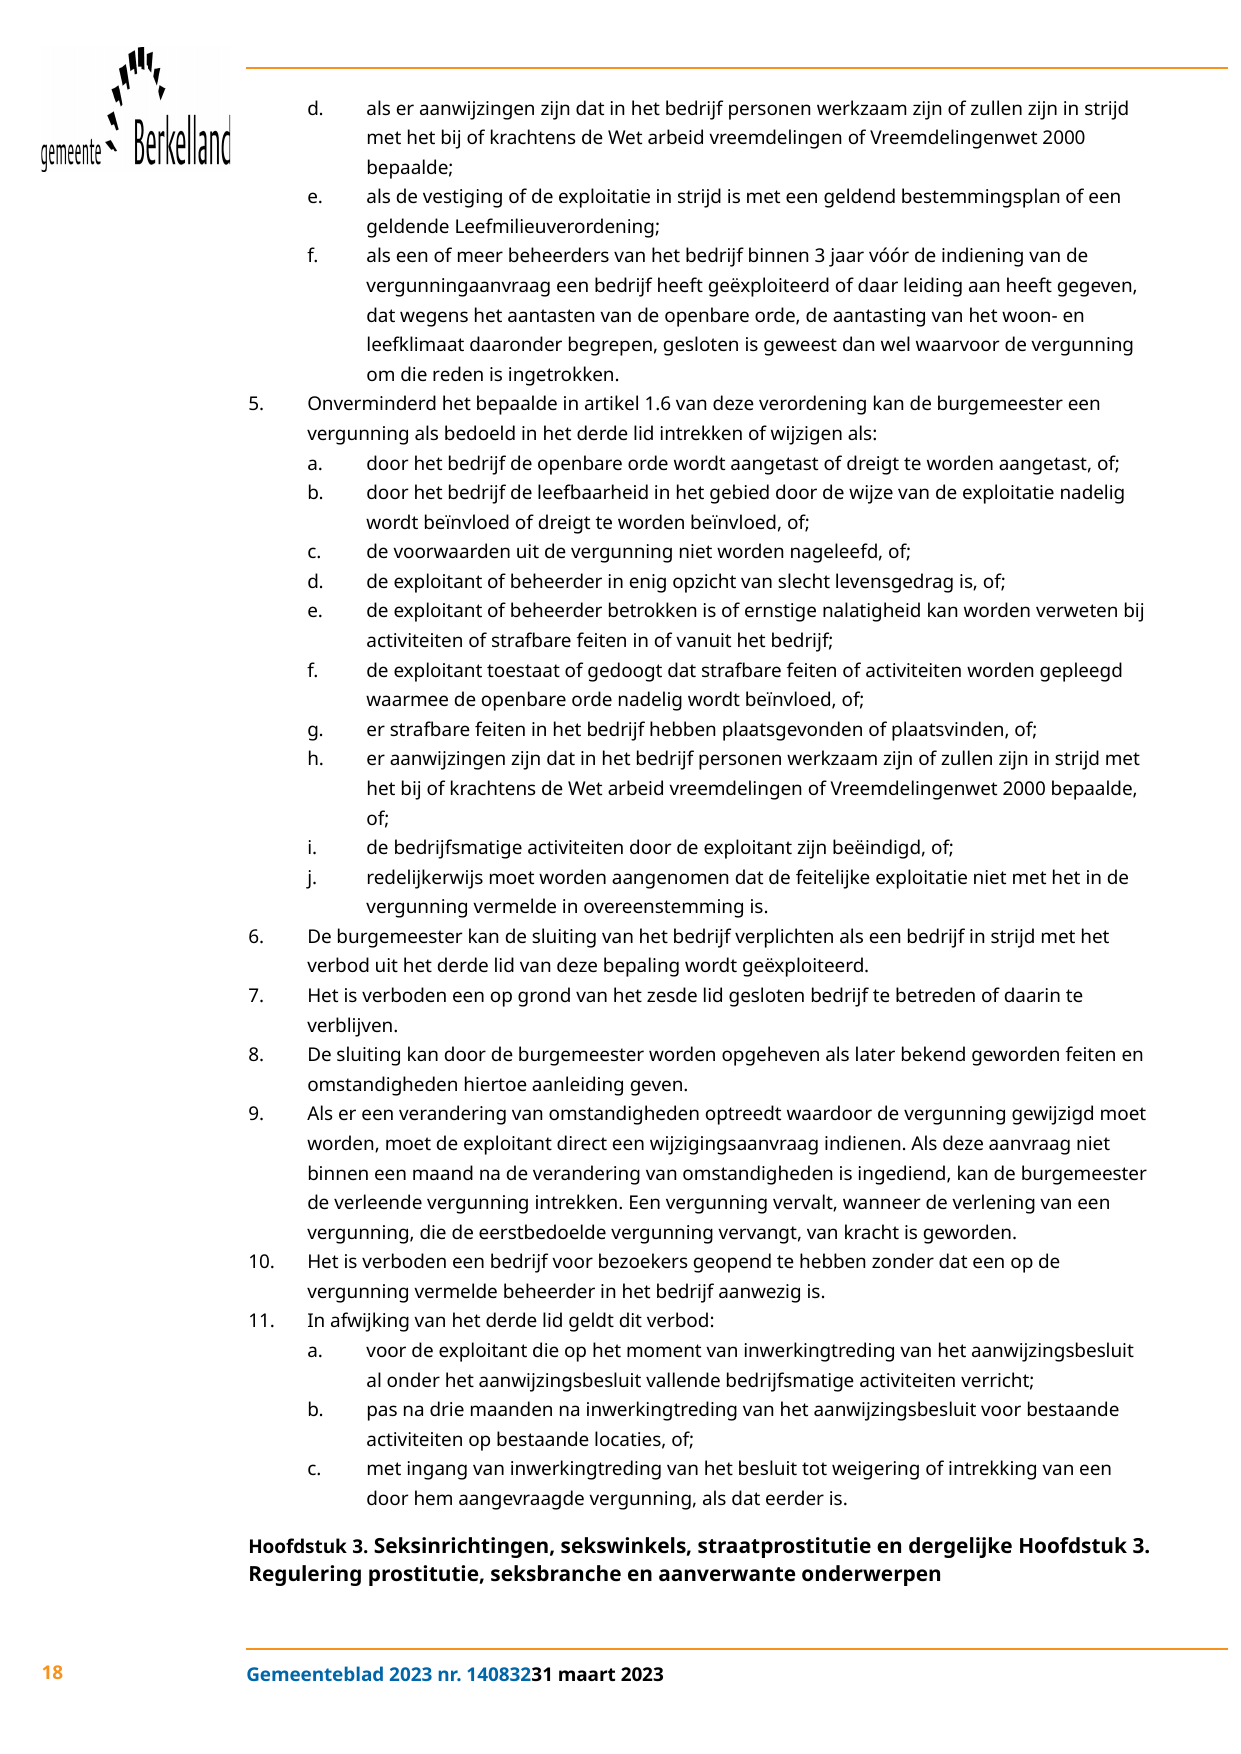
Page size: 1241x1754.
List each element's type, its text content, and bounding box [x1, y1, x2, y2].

list De sluiting kan door de burgemeester worden opgeheven als later bekend geworden feiten en omstandigheden hiertoe aanleiding geven. [248, 1041, 1152, 1097]
list er aanwijzingen zijn dat in het bedrijf personen werkzaam zijn of zullen zijn in strijd met het bij of krachtens de Wet arbeid vreemdelingen of Vreemdelingenwet 2000 bepaalde, of; [307, 746, 1152, 831]
list als de vestiging of de exploitatie in strijd is met een geldend bestemmingsplan of een geldende Leefmilieuverordening; [307, 183, 1152, 239]
list Onverminderd het bepaalde in artikel 1.6 van deze verordening kan de burgemeester een vergunning als bedoeld in het derde lid intrekken of wijzigen als: [248, 391, 1152, 446]
list Het is verboden een bedrijf voor bezoekers geopend te hebben zonder dat een op de vergunning vermelde beheerder in het bedrijf aanwezig is. [248, 1248, 1152, 1304]
list de bedrijfsmatige activiteiten door de exploitant zijn beëindigd, of; [307, 834, 1152, 860]
list de voorwaarden uit de vergunning niet worden nageleefd, of; [307, 538, 1152, 564]
list als er aanwijzingen zijn dat in het bedrijf personen werkzaam zijn of zullen zijn in strijd met het bij of krachtens de Wet arbeid vreemdelingen of Vreemdelingenwet 2000 bepaalde; [307, 95, 1152, 180]
list de exploitant of beheerder betrokken is of ernstige nalatigheid kan worden verweten bij activiteiten of strafbare feiten in of vanuit het bedrijf; [307, 598, 1152, 653]
list pas na drie maanden na inwerkingtreding van het aanwijzingsbesluit voor bestaande activiteiten op bestaande locaties, of; [307, 1396, 1152, 1452]
list door het bedrijf de openbare orde wordt aangetast of dreigt te worden aangetast, of; [307, 450, 1152, 476]
list er strafbare feiten in het bedrijf hebben plaatsgevonden of plaatsvinden, of; [307, 716, 1152, 742]
list Het is verboden een op grond van het zesde lid gesloten bedrijf te betreden of daarin te verblijven. [248, 982, 1152, 1038]
list met ingang van inwerkingtreding van het besluit tot weigering of intrekking van een door hem aangevraagde vergunning, als dat eerder is. [307, 1456, 1152, 1511]
text Hoofdstuk 3. Seksinrichtingen, sekswinkels, straatprostitutie en dergelijke Hoofdstuk 3. Regulering prostitutie, seksbranche en aanverwante onderwerpen [248, 1531, 1152, 1588]
list Als er een verandering van omstandigheden optreedt waardoor de vergunning gewijzigd moet worden, moet de exploitant direct een wijzigingsaanvraag indienen. Als deze aanvraag niet binnen een maand na de verandering van omstandigheden is ingediend, kan de burgemeester de verleende vergunning intrekken. Een vergunning vervalt, wanneer de verlening van een vergunning, die de eerstbedoelde vergunning vervangt, van kracht is geworden. [248, 1101, 1152, 1245]
picture [41, 47, 231, 172]
list In afwijking van het derde lid geldt dit verbod: [248, 1308, 1152, 1333]
list als een of meer beheerders van het bedrijf binnen 3 jaar vóór de indiening van de vergunningaanvraag een bedrijf heeft geëxploiteerd of daar leiding aan heeft gegeven, dat wegens het aantasten van de openbare orde, de aantasting van het woon- en leefklimaat daaronder begrepen, gesloten is geweest dan wel waarvoor de vergunning om die reden is ingetrokken. [307, 243, 1152, 387]
list voor de exploitant die op het moment van inwerkingtreding van het aanwijzingsbesluit al onder het aanwijzingsbesluit vallende bedrijfsmatige activiteiten verricht; [307, 1337, 1152, 1393]
list de exploitant toestaat of gedoogt dat strafbare feiten of activiteiten worden gepleegd waarmee de openbare orde nadelig wordt beïnvloed, of; [307, 657, 1152, 712]
list door het bedrijf de leefbaarheid in het gebied door de wijze van de exploitatie nadelig wordt beïnvloed of dreigt te worden beïnvloed, of; [307, 479, 1152, 535]
list de exploitant of beheerder in enig opzicht van slecht levensgedrag is, of; [307, 568, 1152, 594]
list De burgemeester kan de sluiting van het bedrijf verplichten als een bedrijf in strijd met het verbod uit het derde lid van deze bepaling wordt geëxploiteerd. [248, 923, 1152, 978]
list redelijkerwijs moet worden aangenomen dat de feitelijke exploitatie niet met het in de vergunning vermelde in overeenstemming is. [307, 864, 1152, 919]
